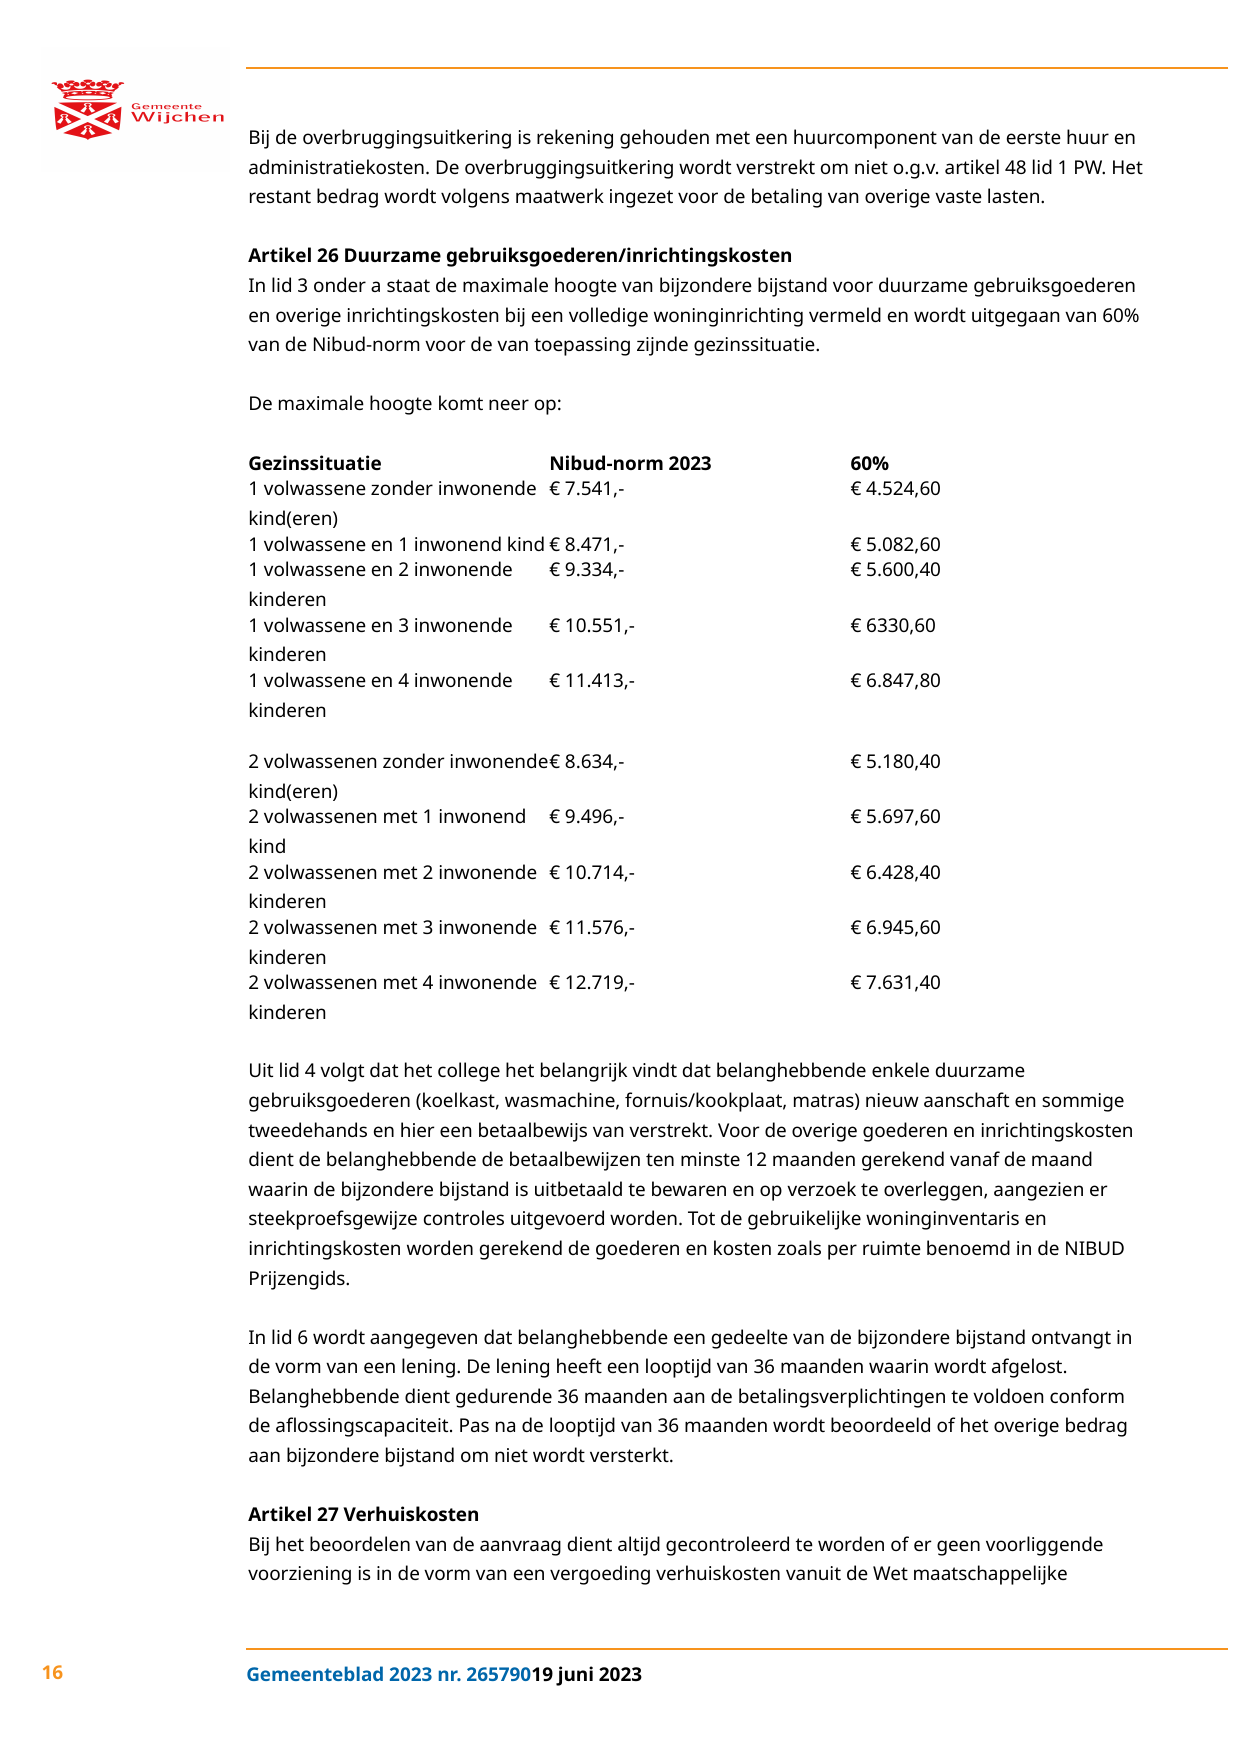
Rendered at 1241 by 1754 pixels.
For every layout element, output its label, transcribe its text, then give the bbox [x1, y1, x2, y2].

table_cell € 11.576,- [549, 914, 850, 969]
table_cell € 12.719,- [549, 970, 850, 1025]
text De maximale hoogte komt neer op: [248, 391, 1152, 416]
table_cell 1 volwassene en 1 inwonend kind [248, 531, 549, 557]
table_cell € 6.847,80 [850, 667, 1152, 723]
table_cell € 10.714,- [549, 859, 850, 914]
table_cell € 5.082,60 [850, 531, 1152, 557]
text In lid 6 wordt aangegeven dat belanghebbende een gedeelte van de bijzondere bijstand ontvangt in de vorm van een lening. De lening heeft een looptijd van 36 maanden waarin wordt afgelost. Belanghebbende dient gedurende 36 maanden aan de betalingsverplichtingen te voldoen conform de aflossingscapaciteit. Pas na de looptijd van 36 maanden wordt beoordeeld of het overige bedrag aan bijzondere bijstand om niet wordt versterkt. [248, 1324, 1152, 1468]
table_cell 1 volwassene en 3 inwonende kinderen [248, 612, 549, 667]
text Bij het beoordelen van de aanvraag dient altijd gecontroleerd te worden of er geen voorliggende voorziening is in de vorm van een vergoeding verhuiskosten vanuit de Wet maatschappelijke [248, 1531, 1152, 1586]
table_cell [248, 723, 1152, 748]
table_header 60% [850, 450, 1152, 476]
table_cell € 5.600,40 [850, 557, 1152, 612]
table_cell € 5.180,40 [850, 748, 1152, 804]
text Artikel 26 Duurzame gebruiksgoederen/inrichtingskosten [248, 243, 1152, 268]
text Uit lid 4 volgt dat het college het belangrijk vindt dat belanghebbende enkele duurzame gebruiksgoederen (koelkast, wasmachine, fornuis/kookplaat, matras) nieuw aanschaft en sommige tweedehands en hier een betaalbewijs van verstrekt. Voor de overige goederen en inrichtingskosten dient de belanghebbende de betaalbewijzen ten minste 12 maanden gerekend vanaf de maand waarin de bijzondere bijstand is uitbetaald te bewaren en op verzoek te overleggen, aangezien er steekproefsgewijze controles uitgevoerd worden. Tot de gebruikelijke woninginventaris en inrichtingskosten worden gerekend de goederen en kosten zoals per ruimte benoemd in de NIBUD Prijzengids. [248, 1058, 1152, 1291]
table_header Gezinssituatie [248, 450, 549, 476]
table_cell € 6.428,40 [850, 859, 1152, 914]
table_cell € 7.541,- [549, 476, 850, 531]
table_header Nibud-norm 2023 [549, 450, 850, 476]
table_cell € 6.945,60 [850, 914, 1152, 969]
table_cell € 11.413,- [549, 667, 850, 723]
picture [41, 47, 231, 172]
table_cell € 7.631,40 [850, 970, 1152, 1025]
table_cell € 8.471,- [549, 531, 850, 557]
table_cell 2 volwassenen met 1 inwonend kind [248, 804, 549, 859]
text In lid 3 onder a staat de maximale hoogte van bijzondere bijstand voor duurzame gebruiksgoederen en overige inrichtingskosten bij een volledige woninginrichting vermeld en wordt uitgegaan van 60% van de Nibud-norm voor de van toepassing zijnde gezinssituatie. [248, 272, 1152, 357]
table_cell 2 volwassenen met 3 inwonende kinderen [248, 914, 549, 969]
table_cell 2 volwassenen zonder inwonende kind(eren) [248, 748, 549, 804]
text Bij de overbruggingsuitkering is rekening gehouden met een huurcomponent van de eerste huur en administratiekosten. De overbruggingsuitkering wordt verstrekt om niet o.g.v. artikel 48 lid 1 PW. Het restant bedrag wordt volgens maatwerk ingezet voor de betaling van overige vaste lasten. [248, 124, 1152, 209]
table_cell € 6330,60 [850, 612, 1152, 667]
table_cell € 10.551,- [549, 612, 850, 667]
table_cell € 8.634,- [549, 748, 850, 804]
table_cell 2 volwassenen met 2 inwonende kinderen [248, 859, 549, 914]
table_cell € 5.697,60 [850, 804, 1152, 859]
table_cell 2 volwassenen met 4 inwonende kinderen [248, 970, 549, 1025]
text Artikel 27 Verhuiskosten [248, 1501, 1152, 1527]
table_cell € 4.524,60 [850, 476, 1152, 531]
table_cell 1 volwassene en 4 inwonende kinderen [248, 667, 549, 723]
table_cell € 9.496,- [549, 804, 850, 859]
table_cell € 9.334,- [549, 557, 850, 612]
table_cell 1 volwassene zonder inwonende kind(eren) [248, 476, 549, 531]
table_cell 1 volwassene en 2 inwonende kinderen [248, 557, 549, 612]
